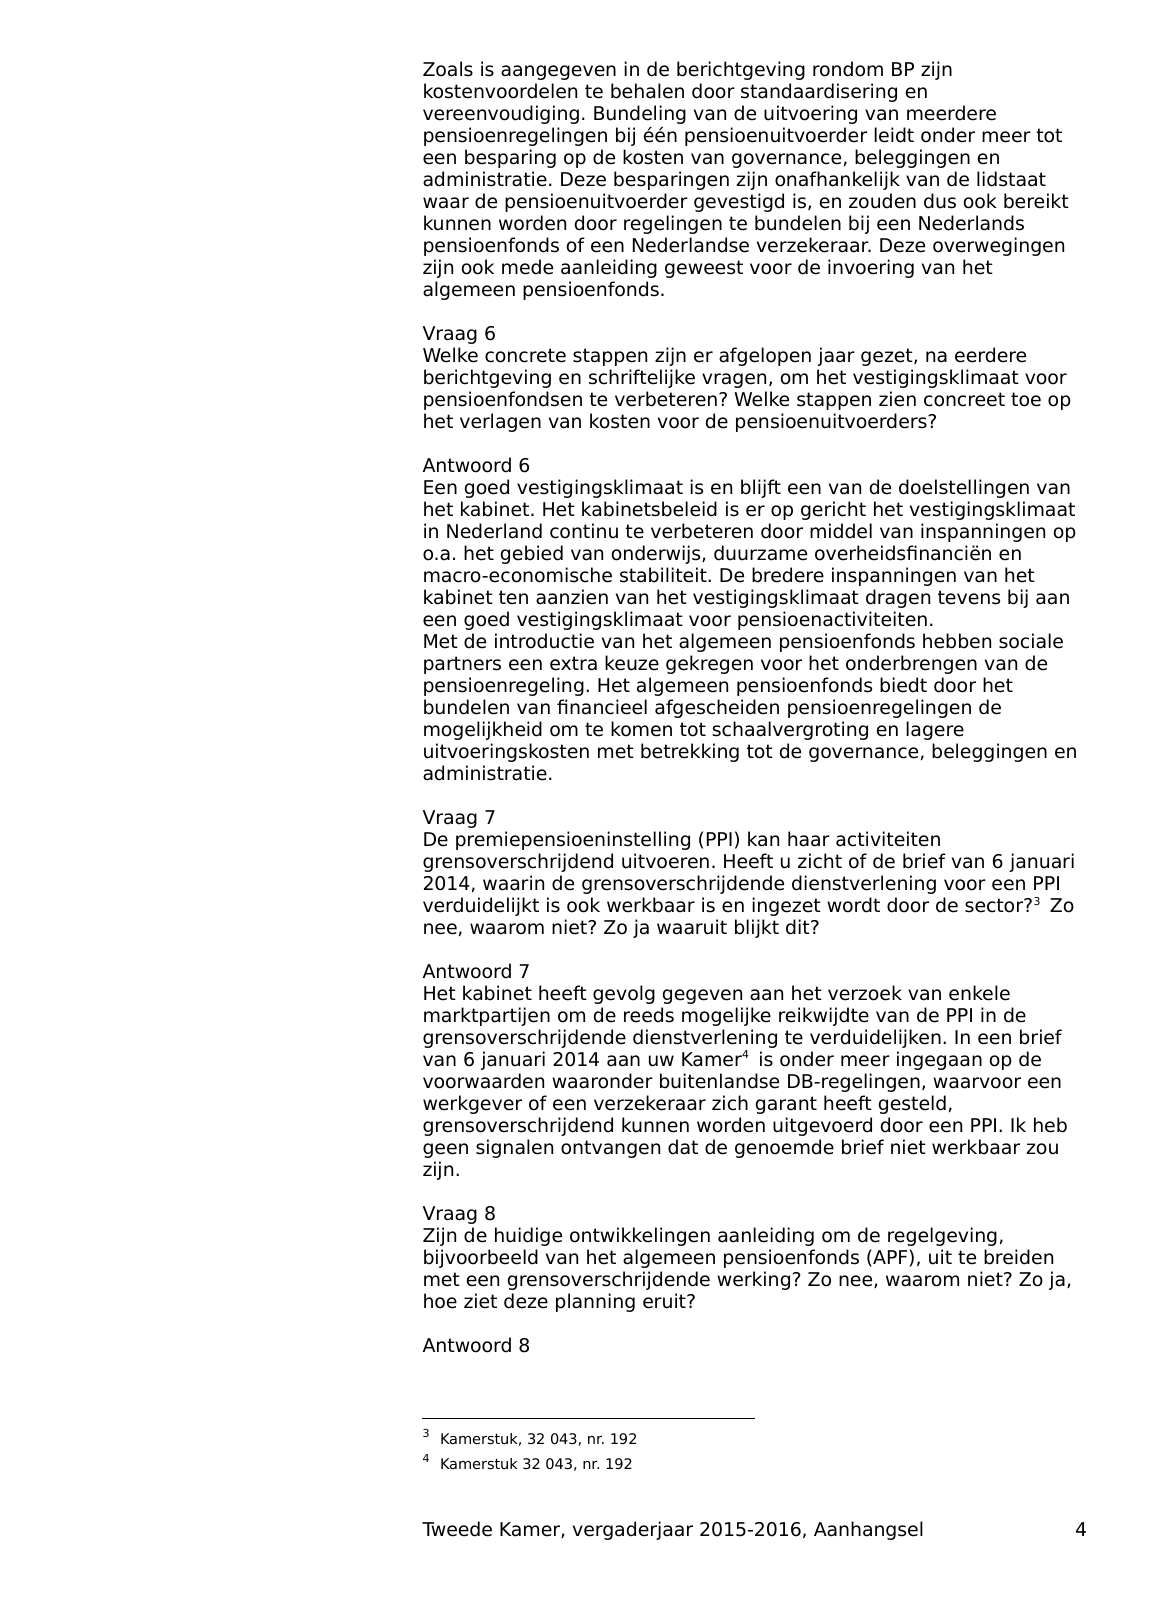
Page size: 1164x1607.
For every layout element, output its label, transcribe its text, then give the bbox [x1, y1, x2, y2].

text Kamerstuk 32 043, nr. 192 [422, 1452, 1087, 1474]
text Zoals is aangegeven in de berichtgeving rondom BP zijn kostenvoordelen te behalen door standaardisering en vereenvoudiging. Bundeling van de uitvoering van meerdere pensioenregelingen bij één pensioenuitvoerder leidt onder meer tot een besparing op de kosten van governance, beleggingen en administratie. Deze besparingen zijn onafhankelijk van de lidstaat waar de pensioenuitvoerder gevestigd is, en zouden dus ook bereikt kunnen worden door regelingen te bundelen bij een Nederlands pensioenfonds of een Nederlandse verzekeraar. Deze overwegingen zijn ook mede aanleiding geweest voor de invoering van het algemeen pensioenfonds. [422, 59, 1087, 301]
text Welke concrete stappen zijn er afgelopen jaar gezet, na eerdere berichtgeving en schriftelijke vragen, om het vestigingsklimaat voor pensioenfondsen te verbeteren? Welke stappen zien concreet toe op het verlagen van kosten voor de pensioenuitvoerders? [422, 345, 1087, 433]
text Vraag 8 [422, 1203, 1087, 1225]
text Een goed vestigingsklimaat is en blijft een van de doelstellingen van het kabinet. Het kabinetsbeleid is er op gericht het vestigingsklimaat in Nederland continu te verbeteren door middel van inspanningen op o.a. het gebied van onderwijs, duurzame overheidsfinanciën en macro-economische stabiliteit. De bredere inspanningen van het kabinet ten aanzien van het vestigingsklimaat dragen tevens bij aan een goed vestigingsklimaat voor pensioenactiviteiten. [422, 477, 1087, 631]
text Met de introductie van het algemeen pensioenfonds hebben sociale partners een extra keuze gekregen voor het onderbrengen van de pensioenregeling. Het algemeen pensioenfonds biedt door het bundelen van financieel afgescheiden pensioenregelingen de mogelijkheid om te komen tot schaalvergroting en lagere uitvoeringskosten met betrekking tot de governance, beleggingen en administratie. [422, 631, 1087, 785]
text Het kabinet heeft gevolg gegeven aan het verzoek van enkele marktpartijen om de reeds mogelijke reikwijdte van de PPI in de grensoverschrijdende dienstverlening te verduidelijken. In een brief van 6 januari 2014 aan uw Kamer is onder meer ingegaan op de voorwaarden waaronder buitenlandse DB-regelingen, waarvoor een werkgever of een verzekeraar zich garant heeft gesteld, grensoverschrijdend kunnen worden uitgevoerd door een PPI. Ik heb geen signalen ontvangen dat de genoemde brief niet werkbaar zou zijn. [422, 983, 1087, 1181]
text Antwoord 7 [422, 961, 1087, 983]
text Vraag 6 [422, 323, 1087, 345]
text Kamerstuk, 32 043, nr. 192 [422, 1427, 1087, 1449]
text De premiepensioeninstelling (PPI) kan haar activiteiten grensoverschrijdend uitvoeren. Heeft u zicht of de brief van 6 januari 2014, waarin de grensoverschrijdende dienstverlening voor een PPI verduidelijkt is ook werkbaar is en ingezet wordt door de sector? Zo nee, waarom niet? Zo ja waaruit blijkt dit? [422, 829, 1087, 939]
text Zijn de huidige ontwikkelingen aanleiding om de regelgeving, bijvoorbeeld van het algemeen pensioenfonds (APF), uit te breiden met een grensoverschrijdende werking? Zo nee, waarom niet? Zo ja, hoe ziet deze planning eruit? [422, 1225, 1087, 1313]
text Vraag 7 [422, 807, 1087, 829]
text Antwoord 6 [422, 455, 1087, 477]
text Antwoord 8 [422, 1335, 1087, 1357]
